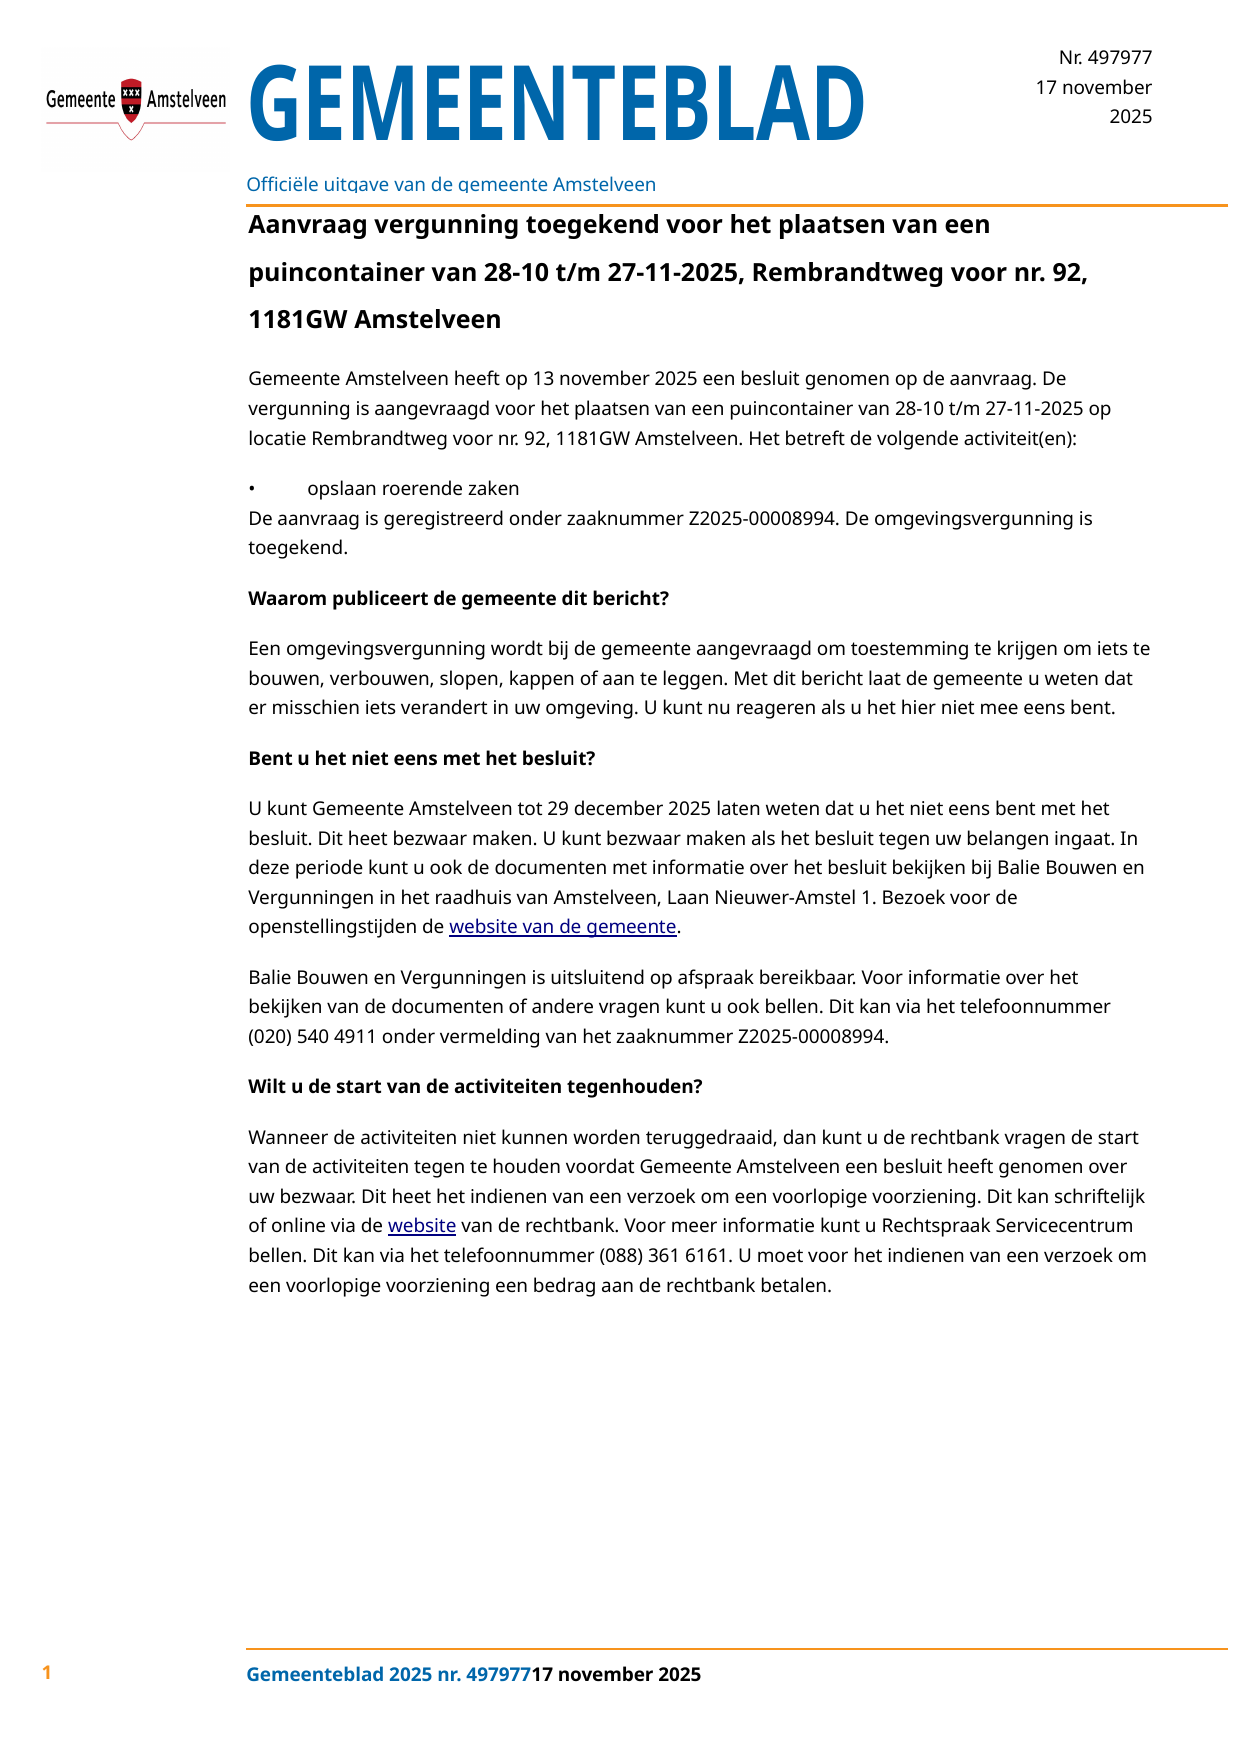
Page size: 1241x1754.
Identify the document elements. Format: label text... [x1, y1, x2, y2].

text U kunt Gemeente Amstelveen tot 29 december 2025 laten weten dat u het niet eens bent met het besluit. Dit heet bezwaar maken. U kunt bezwaar maken als het besluit tegen uw belangen ingaat. In deze periode kunt u ook de documenten met informatie over het besluit bekijken bij Balie Bouwen en Vergunningen in het raadhuis van Amstelveen, Laan Nieuwer-Amstel 1. Bezoek voor de openstellingstijden de website van de gemeente. [248, 795, 1152, 939]
text Gemeente Amstelveen heeft op 13 november 2025 een besluit genomen op de aanvraag. De vergunning is aangevraagd voor het plaatsen van een puincontainer van 28-10 t/m 27-11-2025 op locatie Rembrandtweg voor nr. 92, 1181GW Amstelveen. Het betreft de volgende activiteit(en): [248, 366, 1152, 450]
text Bent u het niet eens met het besluit? [248, 745, 1152, 770]
text Een omgevingsvergunning wordt bij de gemeente aangevraagd om toestemming te krijgen om iets te bouwen, verbouwen, slopen, kappen of aan te leggen. Met dit bericht laat de gemeente u weten dat er misschien iets verandert in uw omgeving. U kunt nu reageren als u het hier niet mee eens bent. [248, 635, 1152, 720]
text Wanneer de activiteiten niet kunnen worden teruggedraaid, dan kunt u de rechtbank vragen de start van de activiteiten tegen te houden voordat Gemeente Amstelveen een besluit heeft genomen over uw bezwaar. Dit heet het indienen van een verzoek om een voorlopige voorziening. Dit kan schriftelijk of online via de website van de rechtbank. Voor meer informatie kunt u Rechtspraak Servicecentrum bellen. Dit kan via het telefoonnummer (088) 361 6161. U moet voor het indienen van een verzoek om een voorlopige voorziening een bedrag aan de rechtbank betalen. [248, 1124, 1152, 1297]
text Wilt u de start van de activiteiten tegenhouden? [248, 1073, 1152, 1099]
picture [41, 47, 231, 172]
text Balie Bouwen en Vergunningen is uitsluitend op afspraak bereikbaar. Voor informatie over het bekijken van de documenten of andere vragen kunt u ook bellen. Dit kan via het telefoonnummer (020) 540 4911 onder vermelding van het zaaknummer Z2025-00008994. [248, 964, 1152, 1049]
text Aanvraag vergunning toegekend voor het plaatsen van een puincontainer van 28-10 t/m 27-11-2025, Rembrandtweg voor nr. 92, 1181GW Amstelveen [248, 207, 1152, 336]
list opslaan roerende zaken [248, 475, 1152, 501]
text De aanvraag is geregistreerd onder zaaknummer Z2025-00008994. De omgevingsvergunning is toegekend. [248, 505, 1152, 560]
text Waarom publiceert de gemeente dit bericht? [248, 585, 1152, 610]
